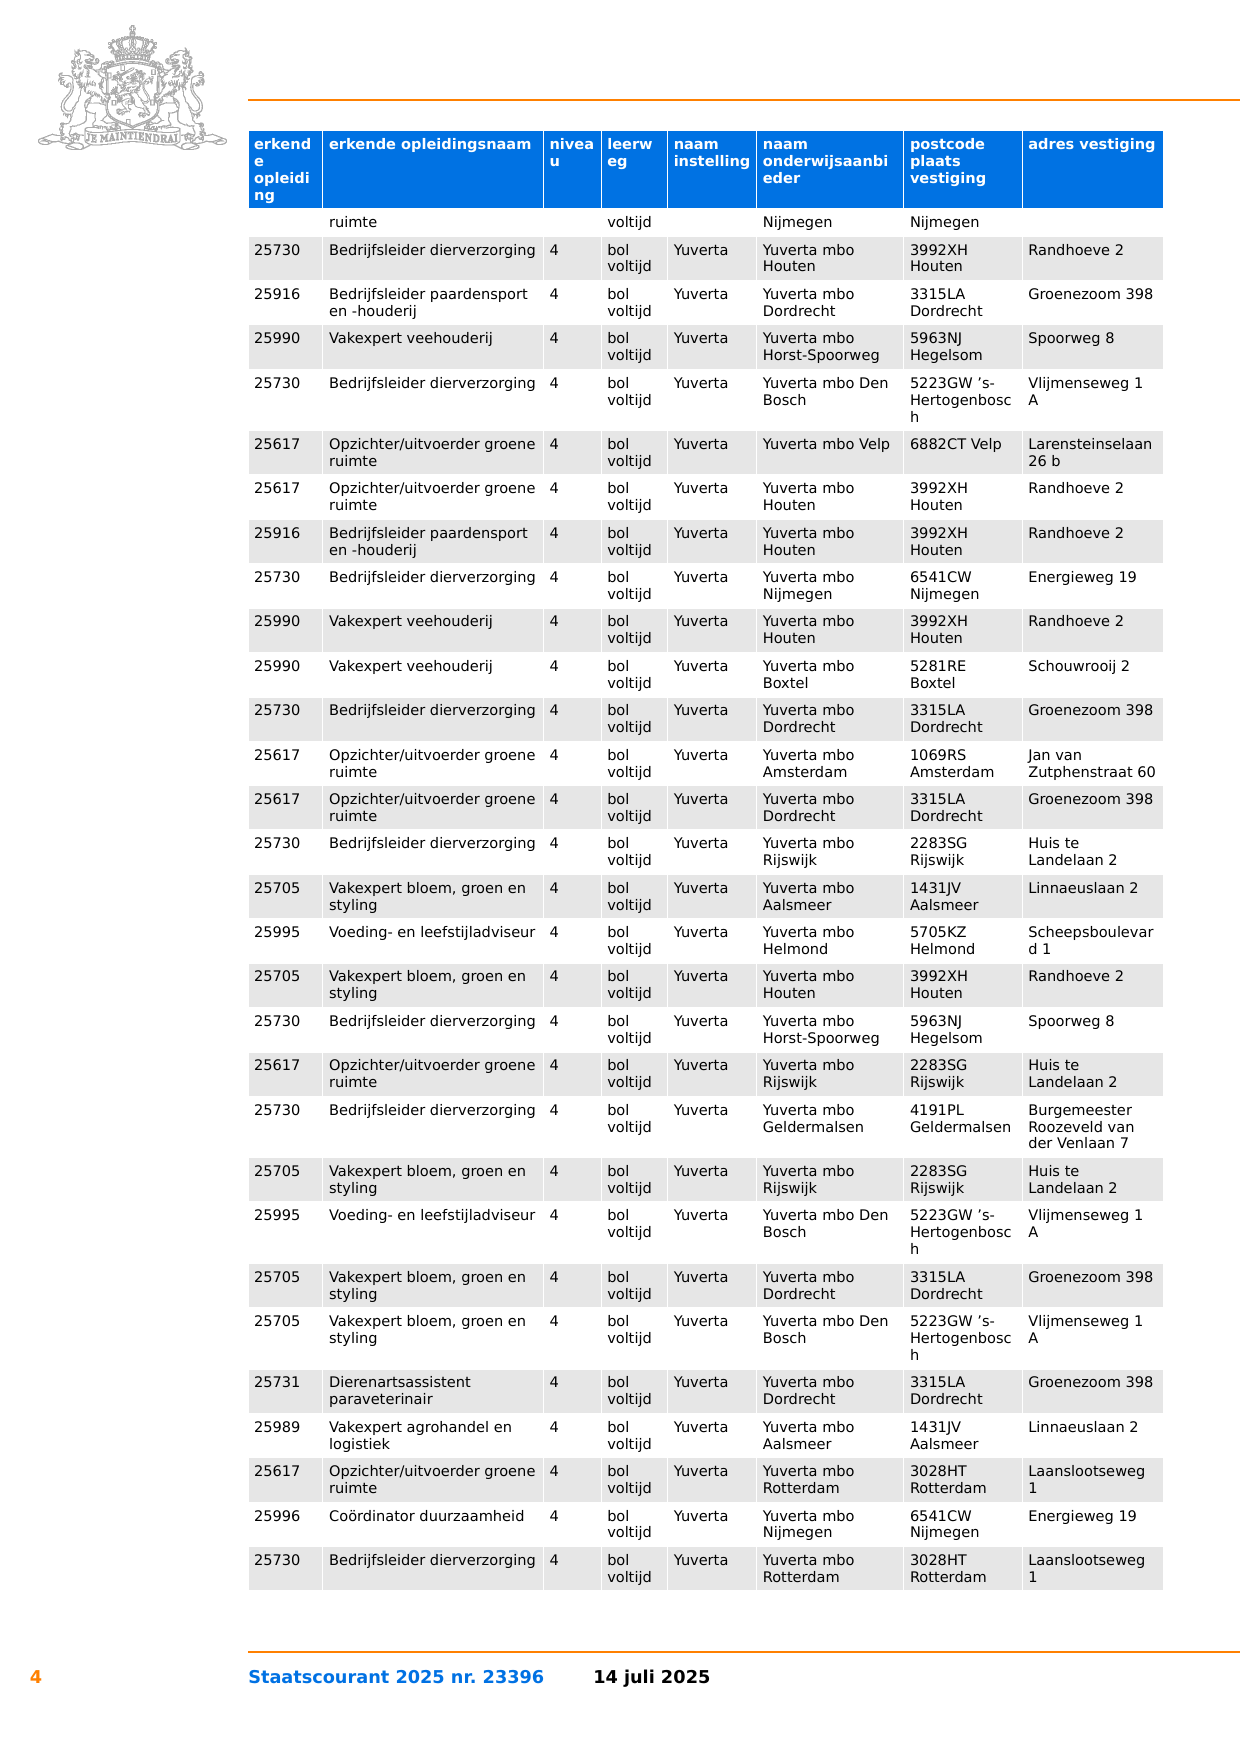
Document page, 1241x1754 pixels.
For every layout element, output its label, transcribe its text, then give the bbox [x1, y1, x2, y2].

table_cell Yuverta mbo Boxtel [757, 653, 903, 696]
table_cell 3315LA Dordrecht [904, 281, 1022, 324]
table_cell Yuverta [668, 786, 756, 829]
table_header niveau [544, 131, 601, 208]
table_cell bol voltijd [602, 786, 667, 829]
table_cell Bedrijfsleider dierverzorging [323, 1097, 543, 1157]
table_cell bol voltijd [602, 742, 667, 785]
table_cell Randhoeve 2 [1023, 237, 1163, 280]
table_cell Yuverta [668, 609, 756, 652]
table_cell 4 [544, 564, 601, 608]
table_cell 3992XH Houten [904, 476, 1022, 519]
table_cell Laanslootseweg 1 [1023, 1547, 1163, 1590]
table_cell Opzichter/uitvoerder groene ruimte [323, 476, 543, 519]
table_cell Yuverta mbo Rijswijk [757, 1158, 903, 1201]
table_cell 4 [544, 1547, 601, 1590]
table_cell Groenezoom 398 [1023, 281, 1163, 324]
table_cell 3992XH Houten [904, 609, 1022, 652]
table_cell Randhoeve 2 [1023, 609, 1163, 652]
table_cell 25730 [249, 237, 322, 280]
table_cell Vakexpert bloem, groen en styling [323, 1158, 543, 1201]
table_cell bol voltijd [602, 325, 667, 369]
table_cell 4 [544, 237, 601, 280]
table_cell 4 [544, 1264, 601, 1307]
table_cell 3315LA Dordrecht [904, 1264, 1022, 1307]
table_cell Yuverta [668, 831, 756, 874]
table_cell Yuverta mbo Dordrecht [757, 1264, 903, 1307]
table_cell 25995 [249, 919, 322, 963]
table_cell Yuverta mbo Houten [757, 609, 903, 652]
table_cell 4 [544, 1414, 601, 1457]
table_cell Yuverta mbo Dordrecht [757, 786, 903, 829]
table_cell 4 [544, 653, 601, 696]
table_cell Bedrijfsleider dierverzorging [323, 831, 543, 874]
table_cell bol voltijd [602, 476, 667, 519]
table_cell 3992XH Houten [904, 964, 1022, 1007]
table_cell 4 [544, 919, 601, 963]
table_cell 25705 [249, 1158, 322, 1201]
table_cell Yuverta mbo Aalsmeer [757, 875, 903, 918]
table_cell Yuverta [668, 653, 756, 696]
table_cell Vakexpert veehouderij [323, 325, 543, 369]
table_cell Vakexpert bloem, groen en styling [323, 1264, 543, 1307]
table_cell 25731 [249, 1370, 322, 1413]
table_cell 4191PL Geldermalsen [904, 1097, 1022, 1157]
table_cell 25705 [249, 964, 322, 1007]
table_cell 25730 [249, 698, 322, 741]
table_cell 1069RS Amsterdam [904, 742, 1022, 785]
table_cell 25617 [249, 476, 322, 519]
table_cell bol voltijd [602, 1414, 667, 1457]
table_cell 25705 [249, 875, 322, 918]
table_cell Nijmegen [757, 209, 903, 236]
table_cell 25916 [249, 520, 322, 563]
table_cell Vakexpert veehouderij [323, 609, 543, 652]
table_cell Bedrijfsleider paardensport en -houderij [323, 281, 543, 324]
table_cell Yuverta [668, 1053, 756, 1096]
table_cell Opzichter/uitvoerder groene ruimte [323, 742, 543, 785]
table_cell 2283SG Rijswijk [904, 831, 1022, 874]
table_cell Yuverta mbo Den Bosch [757, 370, 903, 430]
table_cell Linnaeuslaan 2 [1023, 1414, 1163, 1457]
table_cell bol voltijd [602, 564, 667, 608]
table_cell Dierenartsassistent paraveterinair [323, 1370, 543, 1413]
table_cell 25990 [249, 609, 322, 652]
table_cell Vakexpert veehouderij [323, 653, 543, 696]
table_cell Larensteinselaan 26 b [1023, 431, 1163, 474]
table_cell 4 [544, 1097, 601, 1157]
table_cell bol voltijd [602, 875, 667, 918]
table_cell 4 [544, 1008, 601, 1051]
table_cell Yuverta mbo Rijswijk [757, 831, 903, 874]
table_cell Bedrijfsleider dierverzorging [323, 1547, 543, 1590]
table_header leerweg [602, 131, 667, 208]
table_cell 3992XH Houten [904, 520, 1022, 563]
table_cell Randhoeve 2 [1023, 520, 1163, 563]
table_cell bol voltijd [602, 1308, 667, 1368]
table_cell 5963NJ Hegelsom [904, 325, 1022, 369]
table_cell 4 [544, 1308, 601, 1368]
table_cell Yuverta mbo Dordrecht [757, 698, 903, 741]
table_cell bol voltijd [602, 653, 667, 696]
table_cell Randhoeve 2 [1023, 476, 1163, 519]
table_cell bol voltijd [602, 1264, 667, 1307]
table_cell voltijd [602, 209, 667, 236]
table_cell bol voltijd [602, 1097, 667, 1157]
table_cell 4 [544, 520, 601, 563]
table_cell 25617 [249, 431, 322, 474]
table_cell Yuverta [668, 281, 756, 324]
table_cell Bedrijfsleider dierverzorging [323, 698, 543, 741]
table_cell Bedrijfsleider dierverzorging [323, 564, 543, 608]
table_cell Yuverta mbo Dordrecht [757, 1370, 903, 1413]
table_cell Vakexpert agrohandel en logistiek [323, 1414, 543, 1457]
table_cell Vlijmenseweg 1 A [1023, 370, 1163, 430]
table_cell bol voltijd [602, 609, 667, 652]
table_cell Nijmegen [904, 209, 1022, 236]
table_cell bol voltijd [602, 919, 667, 963]
table_cell bol voltijd [602, 1458, 667, 1502]
table_cell Yuverta mbo Nijmegen [757, 564, 903, 608]
table_cell Yuverta [668, 1008, 756, 1051]
table_cell 5281RE Boxtel [904, 653, 1022, 696]
table_cell 4 [544, 1503, 601, 1546]
table_cell 6541CW Nijmegen [904, 1503, 1022, 1546]
table_cell 3315LA Dordrecht [904, 698, 1022, 741]
table_cell 25916 [249, 281, 322, 324]
table_cell bol voltijd [602, 831, 667, 874]
table_cell 6541CW Nijmegen [904, 564, 1022, 608]
table_cell 2283SG Rijswijk [904, 1053, 1022, 1096]
table_cell Opzichter/uitvoerder groene ruimte [323, 1458, 543, 1502]
table_cell Yuverta [668, 237, 756, 280]
table_header postcode plaats vestiging [904, 131, 1022, 208]
table_cell 25730 [249, 564, 322, 608]
table_cell Yuverta mbo Rijswijk [757, 1053, 903, 1096]
table_cell 3028HT Rotterdam [904, 1458, 1022, 1502]
table_cell Yuverta [668, 564, 756, 608]
table_cell Bedrijfsleider dierverzorging [323, 370, 543, 430]
table_cell Yuverta [668, 698, 756, 741]
table_cell Bedrijfsleider dierverzorging [323, 1008, 543, 1051]
table_cell Linnaeuslaan 2 [1023, 875, 1163, 918]
table_cell 25730 [249, 370, 322, 430]
table_cell Yuverta [668, 520, 756, 563]
table_header erkende opleiding [249, 131, 322, 208]
table_cell Yuverta [668, 476, 756, 519]
table_cell 4 [544, 831, 601, 874]
table_cell Yuverta [668, 919, 756, 963]
table_cell 4 [544, 370, 601, 430]
table_cell [668, 209, 756, 236]
table_cell Yuverta [668, 1308, 756, 1368]
table_cell Bedrijfsleider dierverzorging [323, 237, 543, 280]
table_cell bol voltijd [602, 1503, 667, 1546]
table_cell 2283SG Rijswijk [904, 1158, 1022, 1201]
table_cell 3992XH Houten [904, 237, 1022, 280]
table_cell Opzichter/uitvoerder groene ruimte [323, 431, 543, 474]
table_cell Yuverta [668, 1414, 756, 1457]
table_cell Yuverta mbo Horst-Spoorweg [757, 325, 903, 369]
table_cell 25705 [249, 1264, 322, 1307]
table_cell Groenezoom 398 [1023, 1370, 1163, 1413]
table_cell 4 [544, 786, 601, 829]
table_cell Yuverta mbo Den Bosch [757, 1203, 903, 1263]
table_cell 1431JV Aalsmeer [904, 875, 1022, 918]
table_cell Energieweg 19 [1023, 1503, 1163, 1546]
table_cell 4 [544, 742, 601, 785]
table_cell 4 [544, 325, 601, 369]
table_cell 4 [544, 875, 601, 918]
table_cell Yuverta mbo Rotterdam [757, 1547, 903, 1590]
table_cell 5223GW ’s-Hertogenbosch [904, 370, 1022, 430]
table_cell Yuverta [668, 1503, 756, 1546]
table_cell bol voltijd [602, 1547, 667, 1590]
table_cell Burgemeester Roozeveld van der Venlaan 7 [1023, 1097, 1163, 1157]
table_cell Scheepsboulevard 1 [1023, 919, 1163, 963]
table_cell 6882CT Velp [904, 431, 1022, 474]
table_cell bol voltijd [602, 1053, 667, 1096]
table_cell 4 [544, 476, 601, 519]
table_cell 25617 [249, 742, 322, 785]
table_cell Yuverta [668, 1264, 756, 1307]
table_cell bol voltijd [602, 1370, 667, 1413]
table_cell Yuverta [668, 1203, 756, 1263]
table_cell Groenezoom 398 [1023, 1264, 1163, 1307]
table_cell Yuverta [668, 325, 756, 369]
table_cell Schouwrooij 2 [1023, 653, 1163, 696]
table_cell 3028HT Rotterdam [904, 1547, 1022, 1590]
table_cell Voeding- en leefstijladviseur [323, 1203, 543, 1263]
table_cell bol voltijd [602, 1008, 667, 1051]
table_cell 5223GW ’s-Hertogenbosch [904, 1203, 1022, 1263]
table_cell Yuverta [668, 1158, 756, 1201]
table_cell bol voltijd [602, 964, 667, 1007]
table_cell 5223GW ’s-Hertogenbosch [904, 1308, 1022, 1368]
table_cell ruimte [323, 209, 543, 236]
table_cell Yuverta mbo Nijmegen [757, 1503, 903, 1546]
table_cell Yuverta mbo Amsterdam [757, 742, 903, 785]
table_cell 4 [544, 1053, 601, 1096]
table_cell Yuverta [668, 370, 756, 430]
table_cell Yuverta mbo Houten [757, 520, 903, 563]
picture [38, 25, 227, 150]
table_cell bol voltijd [602, 698, 667, 741]
table_cell 25617 [249, 1458, 322, 1502]
table_cell 4 [544, 1458, 601, 1502]
table_cell Groenezoom 398 [1023, 698, 1163, 741]
table_cell 25990 [249, 325, 322, 369]
table_cell Yuverta mbo Houten [757, 964, 903, 1007]
table_header erkende opleidingsnaam [323, 131, 543, 208]
table_cell Voeding- en leefstijladviseur [323, 919, 543, 963]
table_cell Huis te Landelaan 2 [1023, 1053, 1163, 1096]
table_cell 25730 [249, 1547, 322, 1590]
table_cell Yuverta mbo Geldermalsen [757, 1097, 903, 1157]
table_cell 4 [544, 1203, 601, 1263]
table_cell 4 [544, 964, 601, 1007]
table_cell bol voltijd [602, 1203, 667, 1263]
table_cell Huis te Landelaan 2 [1023, 1158, 1163, 1201]
table_cell Randhoeve 2 [1023, 964, 1163, 1007]
table_cell Yuverta [668, 875, 756, 918]
table_cell bol voltijd [602, 281, 667, 324]
table_cell [249, 209, 322, 236]
table_cell 25989 [249, 1414, 322, 1457]
table_cell Huis te Landelaan 2 [1023, 831, 1163, 874]
table_cell Yuverta [668, 431, 756, 474]
table_cell Vakexpert bloem, groen en styling [323, 964, 543, 1007]
table_header naam onderwijsaanbieder [757, 131, 903, 208]
table_cell bol voltijd [602, 370, 667, 430]
table_cell Yuverta mbo Rotterdam [757, 1458, 903, 1502]
table_cell Vakexpert bloem, groen en styling [323, 1308, 543, 1368]
table_cell 25730 [249, 1008, 322, 1051]
table_cell Jan van Zutphenstraat 60 [1023, 742, 1163, 785]
table_cell Yuverta mbo Horst-Spoorweg [757, 1008, 903, 1051]
table_cell bol voltijd [602, 431, 667, 474]
table_cell Yuverta [668, 964, 756, 1007]
table_cell 25990 [249, 653, 322, 696]
table_cell Opzichter/uitvoerder groene ruimte [323, 1053, 543, 1096]
table_cell 25730 [249, 831, 322, 874]
table_header adres vestiging [1023, 131, 1163, 208]
table_cell Vlijmenseweg 1 A [1023, 1203, 1163, 1263]
table_cell Yuverta mbo Helmond [757, 919, 903, 963]
table_cell Yuverta mbo Houten [757, 237, 903, 280]
table_cell Coördinator duurzaamheid [323, 1503, 543, 1546]
table_cell Yuverta [668, 1370, 756, 1413]
table_cell 4 [544, 609, 601, 652]
table_cell Yuverta mbo Velp [757, 431, 903, 474]
table_cell Vakexpert bloem, groen en styling [323, 875, 543, 918]
table_cell Spoorweg 8 [1023, 1008, 1163, 1051]
table_header naam instelling [668, 131, 756, 208]
table_cell 25996 [249, 1503, 322, 1546]
table_cell 4 [544, 431, 601, 474]
table_cell 25995 [249, 1203, 322, 1263]
table_cell 25617 [249, 786, 322, 829]
table_cell Groenezoom 398 [1023, 786, 1163, 829]
table_cell Bedrijfsleider paardensport en -houderij [323, 520, 543, 563]
table_cell Yuverta [668, 1097, 756, 1157]
table_cell 4 [544, 1370, 601, 1413]
table_cell 4 [544, 1158, 601, 1201]
table_cell Energieweg 19 [1023, 564, 1163, 608]
table_cell Laanslootseweg 1 [1023, 1458, 1163, 1502]
table_cell bol voltijd [602, 520, 667, 563]
table_cell 3315LA Dordrecht [904, 1370, 1022, 1413]
table_cell Yuverta mbo Dordrecht [757, 281, 903, 324]
table_cell 3315LA Dordrecht [904, 786, 1022, 829]
table_cell 5963NJ Hegelsom [904, 1008, 1022, 1051]
table_cell [544, 209, 601, 236]
table_cell Spoorweg 8 [1023, 325, 1163, 369]
table_cell 4 [544, 698, 601, 741]
table_cell Yuverta [668, 1547, 756, 1590]
table_cell 25730 [249, 1097, 322, 1157]
table_cell Yuverta [668, 1458, 756, 1502]
table_cell Yuverta [668, 742, 756, 785]
table_cell 4 [544, 281, 601, 324]
table_cell 25617 [249, 1053, 322, 1096]
table_cell 5705KZ Helmond [904, 919, 1022, 963]
table_cell Yuverta mbo Houten [757, 476, 903, 519]
table_cell 1431JV Aalsmeer [904, 1414, 1022, 1457]
table_cell Yuverta mbo Den Bosch [757, 1308, 903, 1368]
table_cell 25705 [249, 1308, 322, 1368]
table_cell [1023, 209, 1163, 236]
table_cell Yuverta mbo Aalsmeer [757, 1414, 903, 1457]
table_cell bol voltijd [602, 1158, 667, 1201]
table_cell bol voltijd [602, 237, 667, 280]
table_cell Vlijmenseweg 1 A [1023, 1308, 1163, 1368]
table_cell Opzichter/uitvoerder groene ruimte [323, 786, 543, 829]
